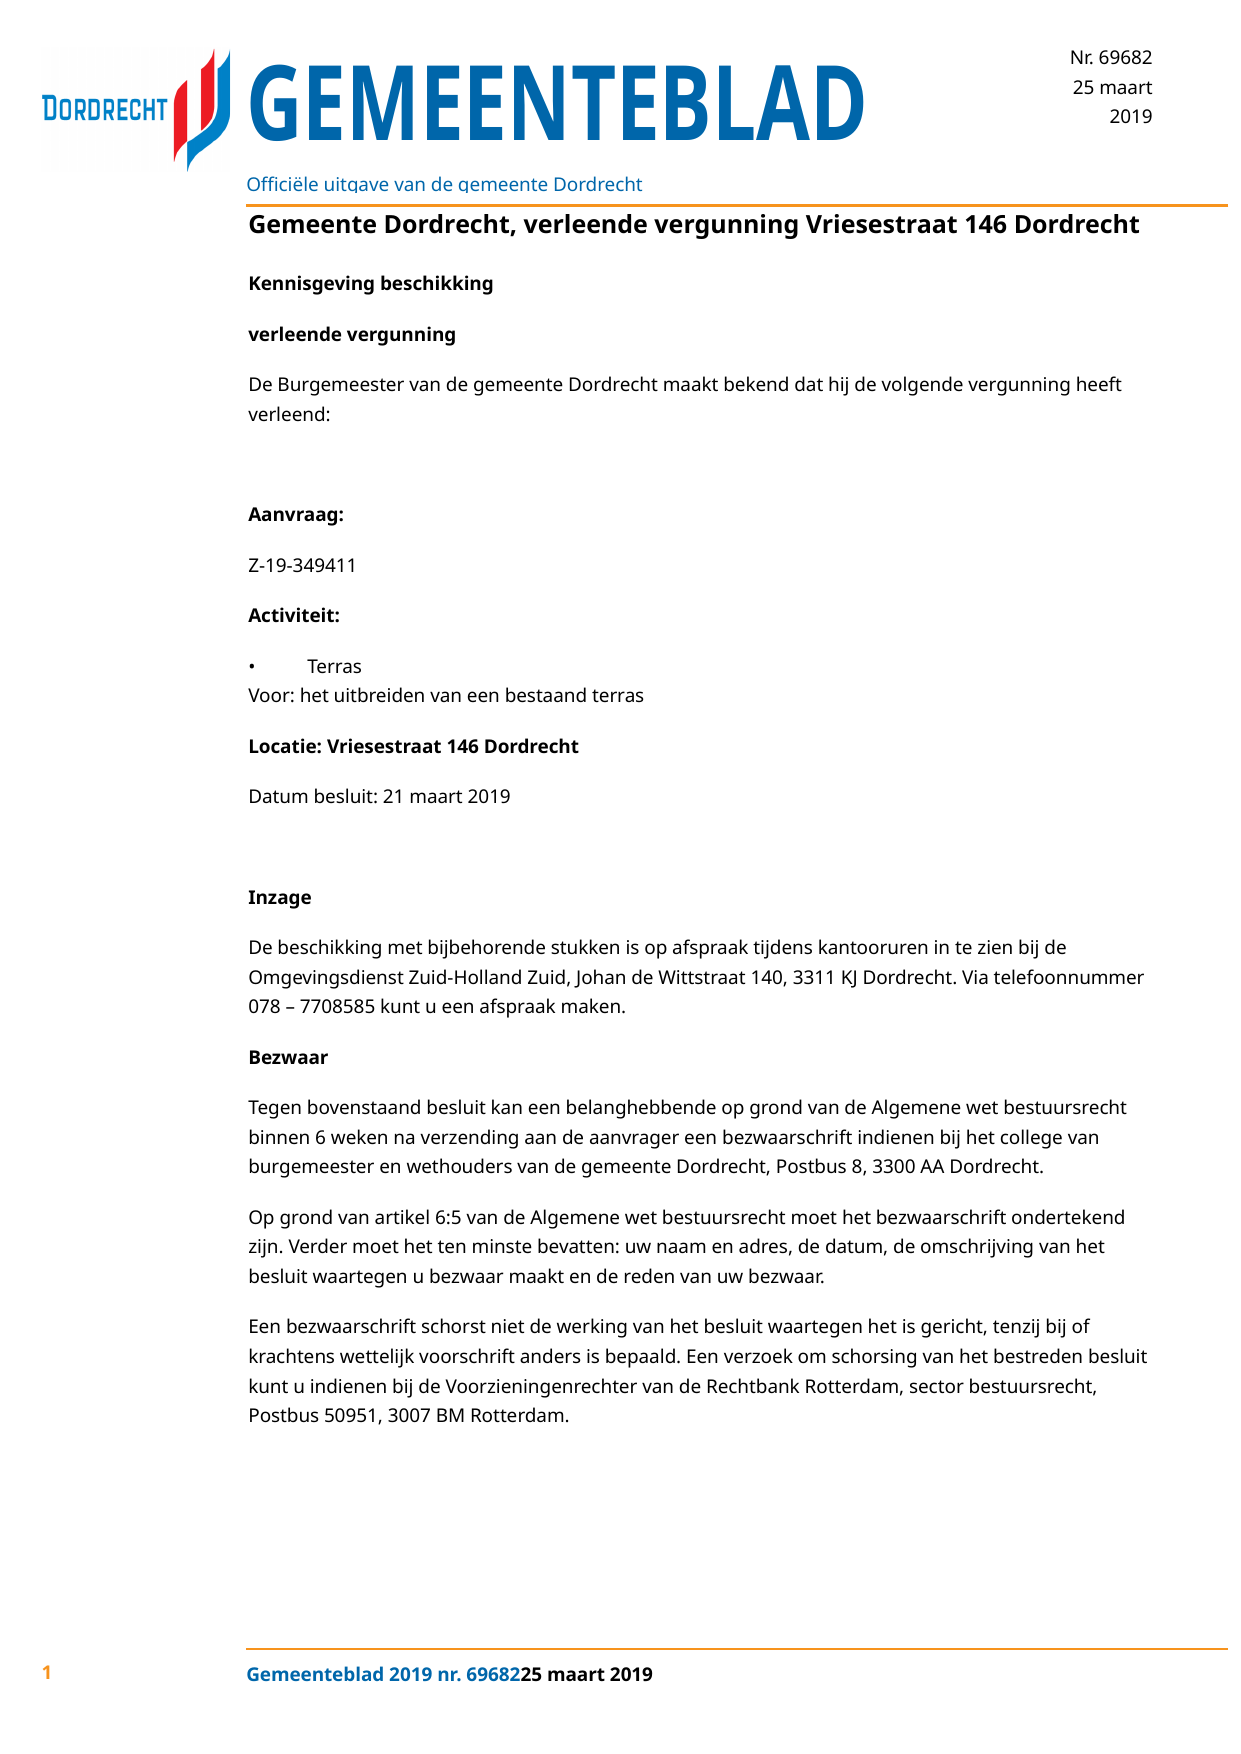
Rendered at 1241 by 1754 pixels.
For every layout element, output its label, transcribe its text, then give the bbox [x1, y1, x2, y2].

picture [41, 47, 231, 172]
text Voor: het uitbreiden van een bestaand terras [248, 682, 1152, 708]
text Aanvraag: [248, 502, 1152, 527]
text De beschikking met bijbehorende stukken is op afspraak tijdens kantooruren in te zien bij de Omgevingsdienst Zuid-Holland Zuid, Johan de Wittstraat 140, 3311 KJ Dordrecht. Via telefoonnummer 078 – 7708585 kunt u een afspraak maken. [248, 934, 1152, 1019]
text Locatie: Vriesestraat 146 Dordrecht [248, 733, 1152, 758]
text Een bezwaarschrift schorst niet de werking van het besluit waartegen het is gericht, tenzij bij of krachtens wettelijk voorschrift anders is bepaald. Een verzoek om schorsing van het bestreden besluit kunt u indienen bij de Voorzieningenrechter van de Rechtbank Rotterdam, sector bestuursrecht, Postbus 50951, 3007 BM Rotterdam. [248, 1314, 1152, 1428]
text Inzage [248, 884, 1152, 910]
text De Burgemeester van de gemeente Dordrecht maakt bekend dat hij de volgende vergunning heeft verleend: [248, 371, 1152, 426]
text Tegen bovenstaand besluit kan een belanghebbende op grond van de Algemene wet bestuursrecht binnen 6 weken na verzending aan de aanvrager een bezwaarschrift indienen bij het college van burgemeester en wethouders van de gemeente Dordrecht, Postbus 8, 3300 AA Dordrecht. [248, 1094, 1152, 1179]
text Kennisgeving beschikking [248, 270, 1152, 296]
text Bezwaar [248, 1044, 1152, 1070]
list Terras [248, 653, 1152, 678]
text verleende vergunning [248, 321, 1152, 346]
text Op grond van artikel 6:5 van de Algemene wet bestuursrecht moet het bezwaarschrift ondertekend zijn. Verder moet het ten minste bevatten: uw naam en adres, de datum, de omschrijving van het besluit waartegen u bezwaar maakt en de reden van uw bezwaar. [248, 1204, 1152, 1289]
text Z-19-349411 [248, 552, 1152, 578]
text Gemeente Dordrecht, verleende vergunning Vriesestraat 146 Dordrecht [248, 207, 1152, 241]
text Activiteit: [248, 602, 1152, 628]
text Datum besluit: 21 maart 2019 [248, 783, 1152, 809]
